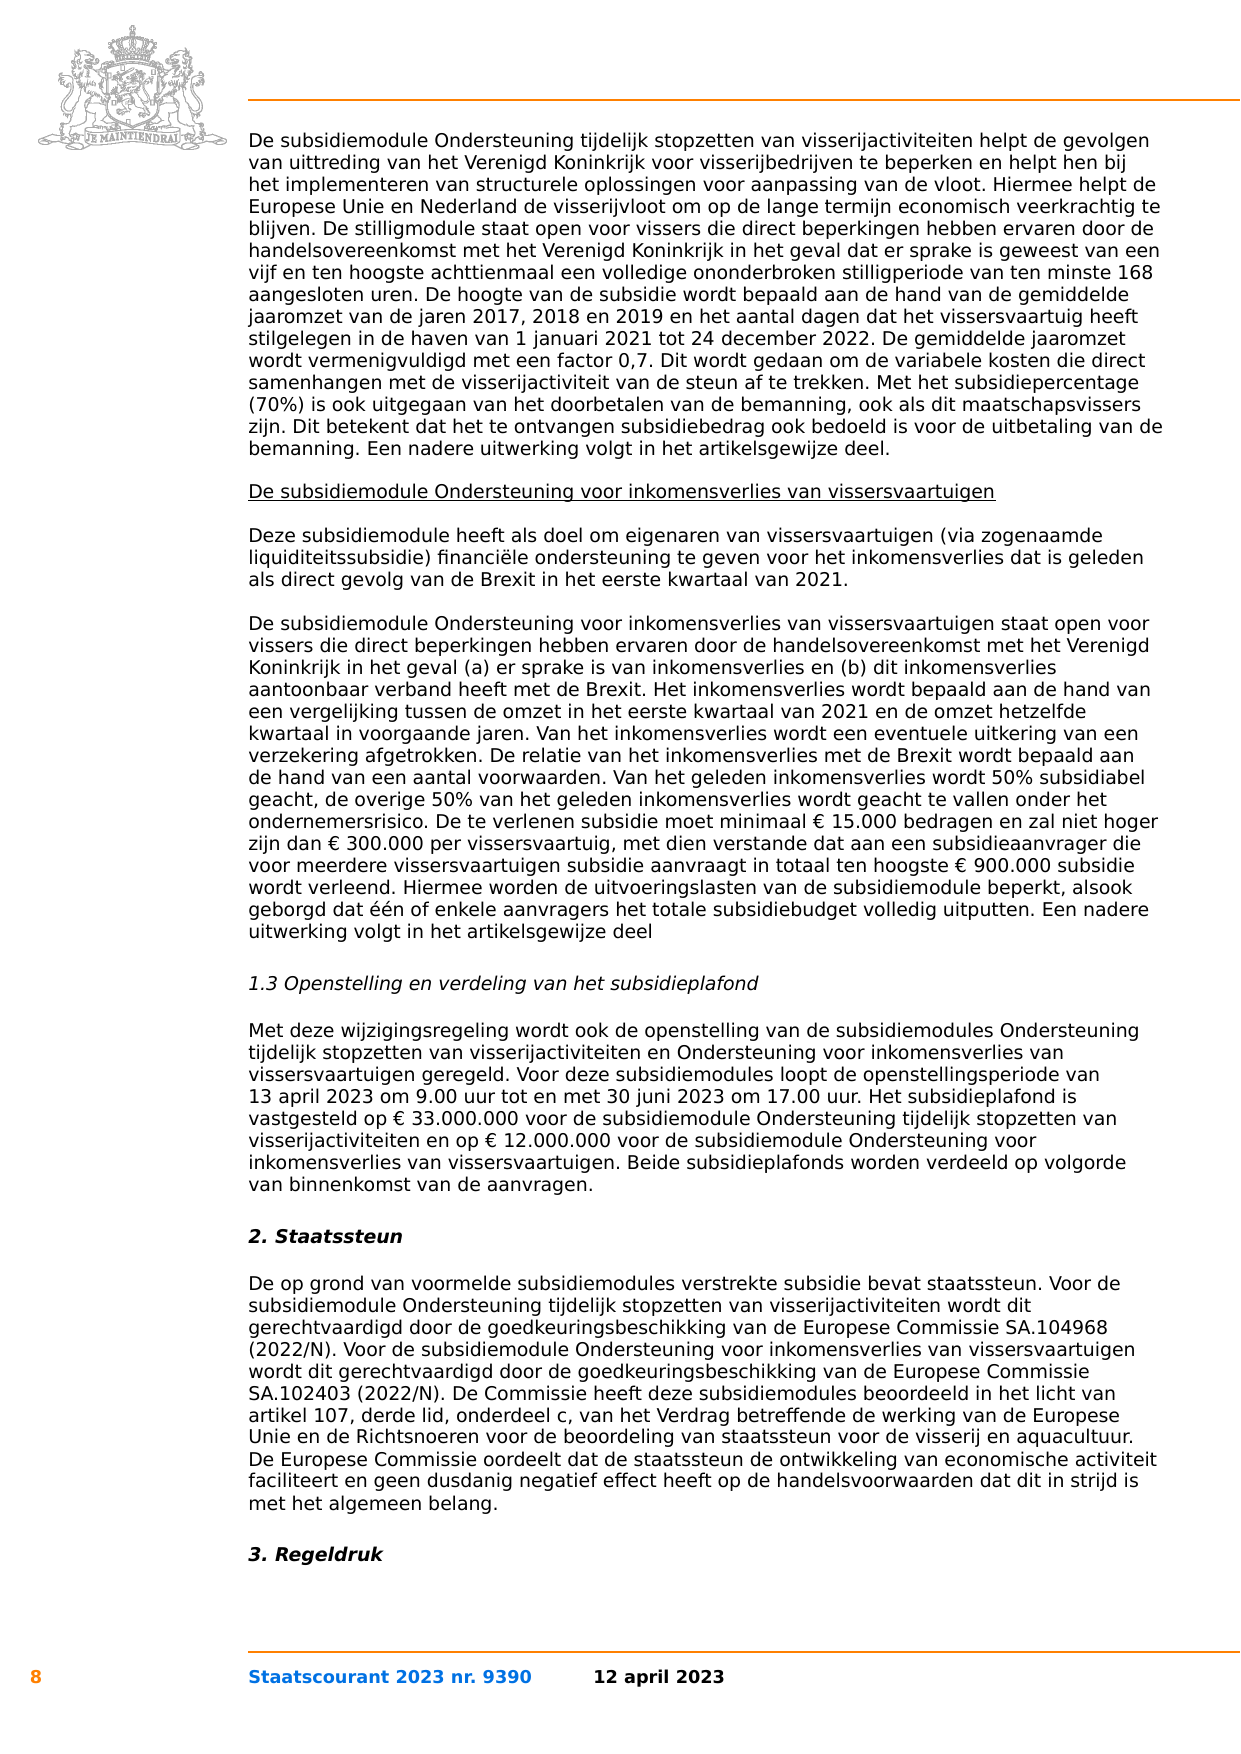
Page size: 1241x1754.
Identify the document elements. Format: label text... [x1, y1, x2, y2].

text De subsidiemodule Ondersteuning voor inkomensverlies van vissersvaartuigen staat open voor vissers die direct beperkingen hebben ervaren door de handelsovereenkomst met het Verenigd Koninkrijk in het geval (a) er sprake is van inkomensverlies en (b) dit inkomensverlies aantoonbaar verband heeft met de Brexit. Het inkomensverlies wordt bepaald aan de hand van een vergelijking tussen de omzet in het eerste kwartaal van 2021 en de omzet hetzelfde kwartaal in voorgaande jaren. Van het inkomensverlies wordt een eventuele uitkering van een verzekering afgetrokken. De relatie van het inkomensverlies met de Brexit wordt bepaald aan de hand van een aantal voorwaarden. Van het geleden inkomensverlies wordt 50% subsidiabel geacht, de overige 50% van het geleden inkomensverlies wordt geacht te vallen onder het ondernemersrisico. De te verlenen subsidie moet minimaal € 15.000 bedragen en zal niet hoger zijn dan € 300.000 per vissersvaartuig, met dien verstande dat aan een subsidieaanvrager die voor meerdere vissersvaartuigen subsidie aanvraagt in totaal ten hoogste € 900.000 subsidie wordt verleend. Hiermee worden de uitvoeringslasten van de subsidiemodule beperkt, alsook geborgd dat één of enkele aanvragers het totale subsidiebudget volledig uitputten. Een nadere uitwerking volgt in het artikelsgewijze deel [248, 613, 1163, 943]
text De subsidiemodule Ondersteuning tijdelijk stopzetten van visserijactiviteiten helpt de gevolgen van uittreding van het Verenigd Koninkrijk voor visserijbedrijven te beperken en helpt hen bij het implementeren van structurele oplossingen voor aanpassing van de vloot. Hiermee helpt de Europese Unie en Nederland de visserijvloot om op de lange termijn economisch veerkrachtig te blijven. De stilligmodule staat open voor vissers die direct beperkingen hebben ervaren door de handelsovereenkomst met het Verenigd Koninkrijk in het geval dat er sprake is geweest van een vijf en ten hoogste achttienmaal een volledige ononderbroken stilligperiode van ten minste 168 aangesloten uren. De hoogte van de subsidie wordt bepaald aan de hand van de gemiddelde jaaromzet van de jaren 2017, 2018 en 2019 en het aantal dagen dat het vissersvaartuig heeft stilgelegen in de haven van 1 januari 2021 tot 24 december 2022. De gemiddelde jaaromzet wordt vermenigvuldigd met een factor 0,7. Dit wordt gedaan om de variabele kosten die direct samenhangen met de visserijactiviteit van de steun af te trekken. Met het subsidiepercentage (70%) is ook uitgegaan van het doorbetalen van de bemanning, ook als dit maatschapsvissers zijn. Dit betekent dat het te ontvangen subsidiebedrag ook bedoeld is voor de uitbetaling van de bemanning. Een nadere uitwerking volgt in het artikelsgewijze deel. [248, 130, 1163, 459]
subtitle 1.3 Openstelling en verdeling van het subsidieplafond [248, 973, 1163, 995]
picture [38, 25, 227, 150]
text Deze subsidiemodule heeft als doel om eigenaren van vissersvaartuigen (via zogenaamde liquiditeitssubsidie) financiële ondersteuning te geven voor het inkomensverlies dat is geleden als direct gevolg van de Brexit in het eerste kwartaal van 2021. [248, 525, 1163, 591]
subtitle 2. Staatssteun [248, 1226, 1163, 1248]
subtitle De subsidiemodule Ondersteuning voor inkomensverlies van vissersvaartuigen [248, 481, 1163, 503]
text De op grond van voormelde subsidiemodules verstrekte subsidie bevat staatssteun. Voor de subsidiemodule Ondersteuning tijdelijk stopzetten van visserijactiviteiten wordt dit gerechtvaardigd door de goedkeuringsbeschikking van de Europese Commissie SA.104968 (2022/N). Voor de subsidiemodule Ondersteuning voor inkomensverlies van vissersvaartuigen wordt dit gerechtvaardigd door de goedkeuringsbeschikking van de Europese Commissie SA.102403 (2022/N). De Commissie heeft deze subsidiemodules beoordeeld in het licht van artikel 107, derde lid, onderdeel c, van het Verdrag betreffende de werking van de Europese Unie en de Richtsnoeren voor de beoordeling van staatssteun voor de visserij en aquacultuur. De Europese Commissie oordeelt dat de staatssteun de ontwikkeling van economische activiteit faciliteert en geen dusdanig negatief effect heeft op de handelsvoorwaarden dat dit in strijd is met het algemeen belang. [248, 1273, 1163, 1514]
subtitle 3. Regeldruk [248, 1544, 1163, 1566]
text Met deze wijzigingsregeling wordt ook de openstelling van de subsidiemodules Ondersteuning tijdelijk stopzetten van visserijactiviteiten en Ondersteuning voor inkomensverlies van vissersvaartuigen geregeld. Voor deze subsidiemodules loopt de openstellingsperiode van 13 april 2023 om 9.00 uur tot en met 30 juni 2023 om 17.00 uur. Het subsidieplafond is vastgesteld op € 33.000.000 voor de subsidiemodule Ondersteuning tijdelijk stopzetten van visserijactiviteiten en op € 12.000.000 voor de subsidiemodule Ondersteuning voor inkomensverlies van vissersvaartuigen. Beide subsidieplafonds worden verdeeld op volgorde van binnenkomst van de aanvragen. [248, 1020, 1163, 1196]
